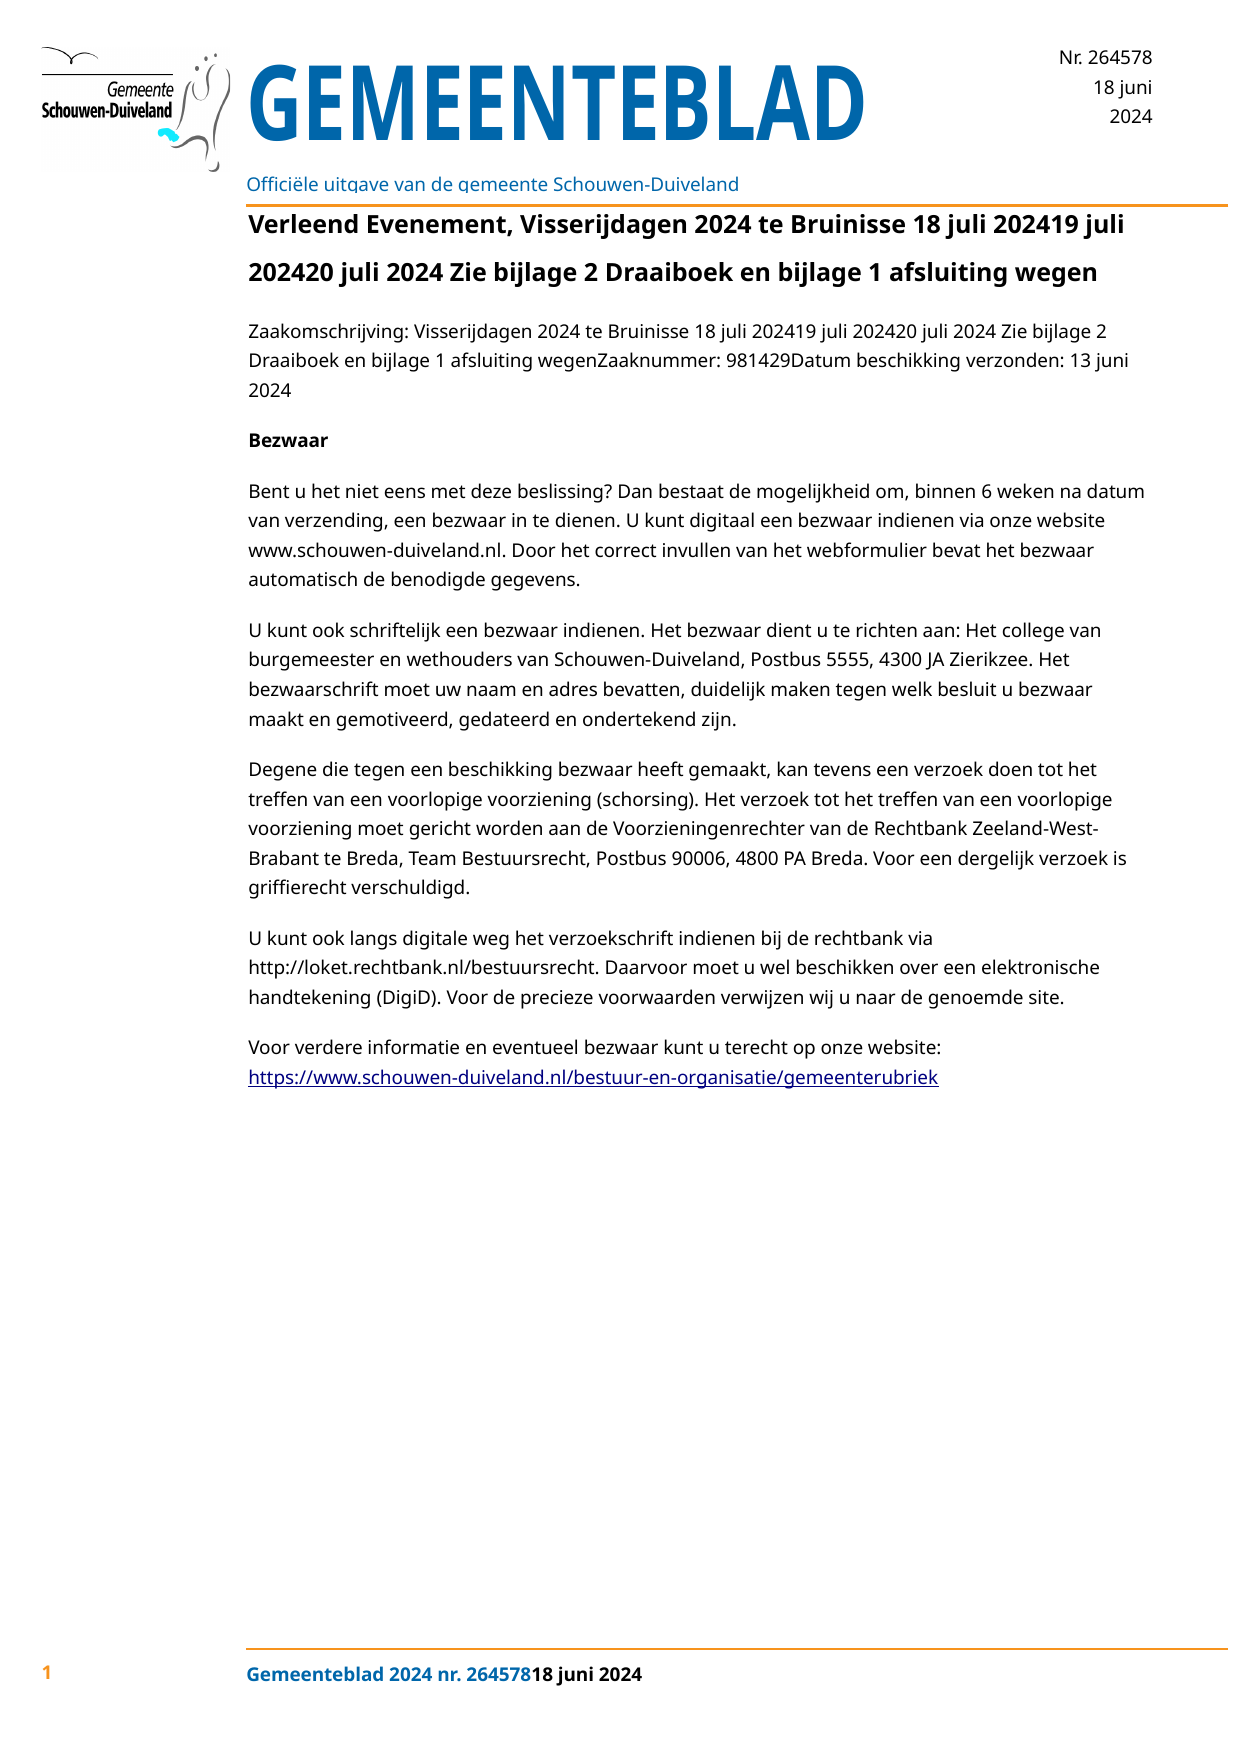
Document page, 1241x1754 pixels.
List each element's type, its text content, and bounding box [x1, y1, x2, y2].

text Bezwaar [248, 427, 1152, 453]
text U kunt ook schriftelijk een bezwaar indienen. Het bezwaar dient u te richten aan: Het college van burgemeester en wethouders van Schouwen-Duiveland, Postbus 5555, 4300 JA Zierikzee. Het bezwaarschrift moet uw naam en adres bevatten, duidelijk maken tegen welk besluit u bezwaar maakt en gemotiveerd, gedateerd en ondertekend zijn. [248, 617, 1152, 732]
picture [41, 47, 231, 172]
text Voor verdere informatie en eventueel bezwaar kunt u terecht op onze website: https://www.schouwen-duiveland.nl/bestuur-en-organisatie/gemeenterubriek [248, 1034, 1152, 1090]
text Zaakomschrijving: Visserijdagen 2024 te Bruinisse 18 juli 202419 juli 202420 juli 2024 Zie bijlage 2 Draaiboek en bijlage 1 afsluiting wegenZaaknummer: 981429Datum beschikking verzonden: 13 juni 2024 [248, 318, 1152, 403]
text Verleend Evenement, Visserijdagen 2024 te Bruinisse 18 juli 202419 juli 202420 juli 2024 Zie bijlage 2 Draaiboek en bijlage 1 afsluiting wegen [248, 207, 1152, 288]
text Degene die tegen een beschikking bezwaar heeft gemaakt, kan tevens een verzoek doen tot het treffen van een voorlopige voorziening (schorsing). Het verzoek tot het treffen van een voorlopige voorziening moet gericht worden aan de Voorzieningenrechter van de Rechtbank Zeeland-West-Brabant te Breda, Team Bestuursrecht, Postbus 90006, 4800 PA Breda. Voor een dergelijk verzoek is griffierecht verschuldigd. [248, 756, 1152, 900]
text U kunt ook langs digitale weg het verzoekschrift indienen bij de rechtbank via http://loket.rechtbank.nl/bestuursrecht. Daarvoor moet u wel beschikken over een elektronische handtekening (DigiD). Voor de precieze voorwaarden verwijzen wij u naar de genoemde site. [248, 925, 1152, 1010]
text Bent u het niet eens met deze beslissing? Dan bestaat de mogelijkheid om, binnen 6 weken na datum van verzending, een bezwaar in te dienen. U kunt digitaal een bezwaar indienen via onze website www.schouwen-duiveland.nl. Door het correct invullen van het webformulier bevat het bezwaar automatisch de benodigde gegevens. [248, 478, 1152, 592]
